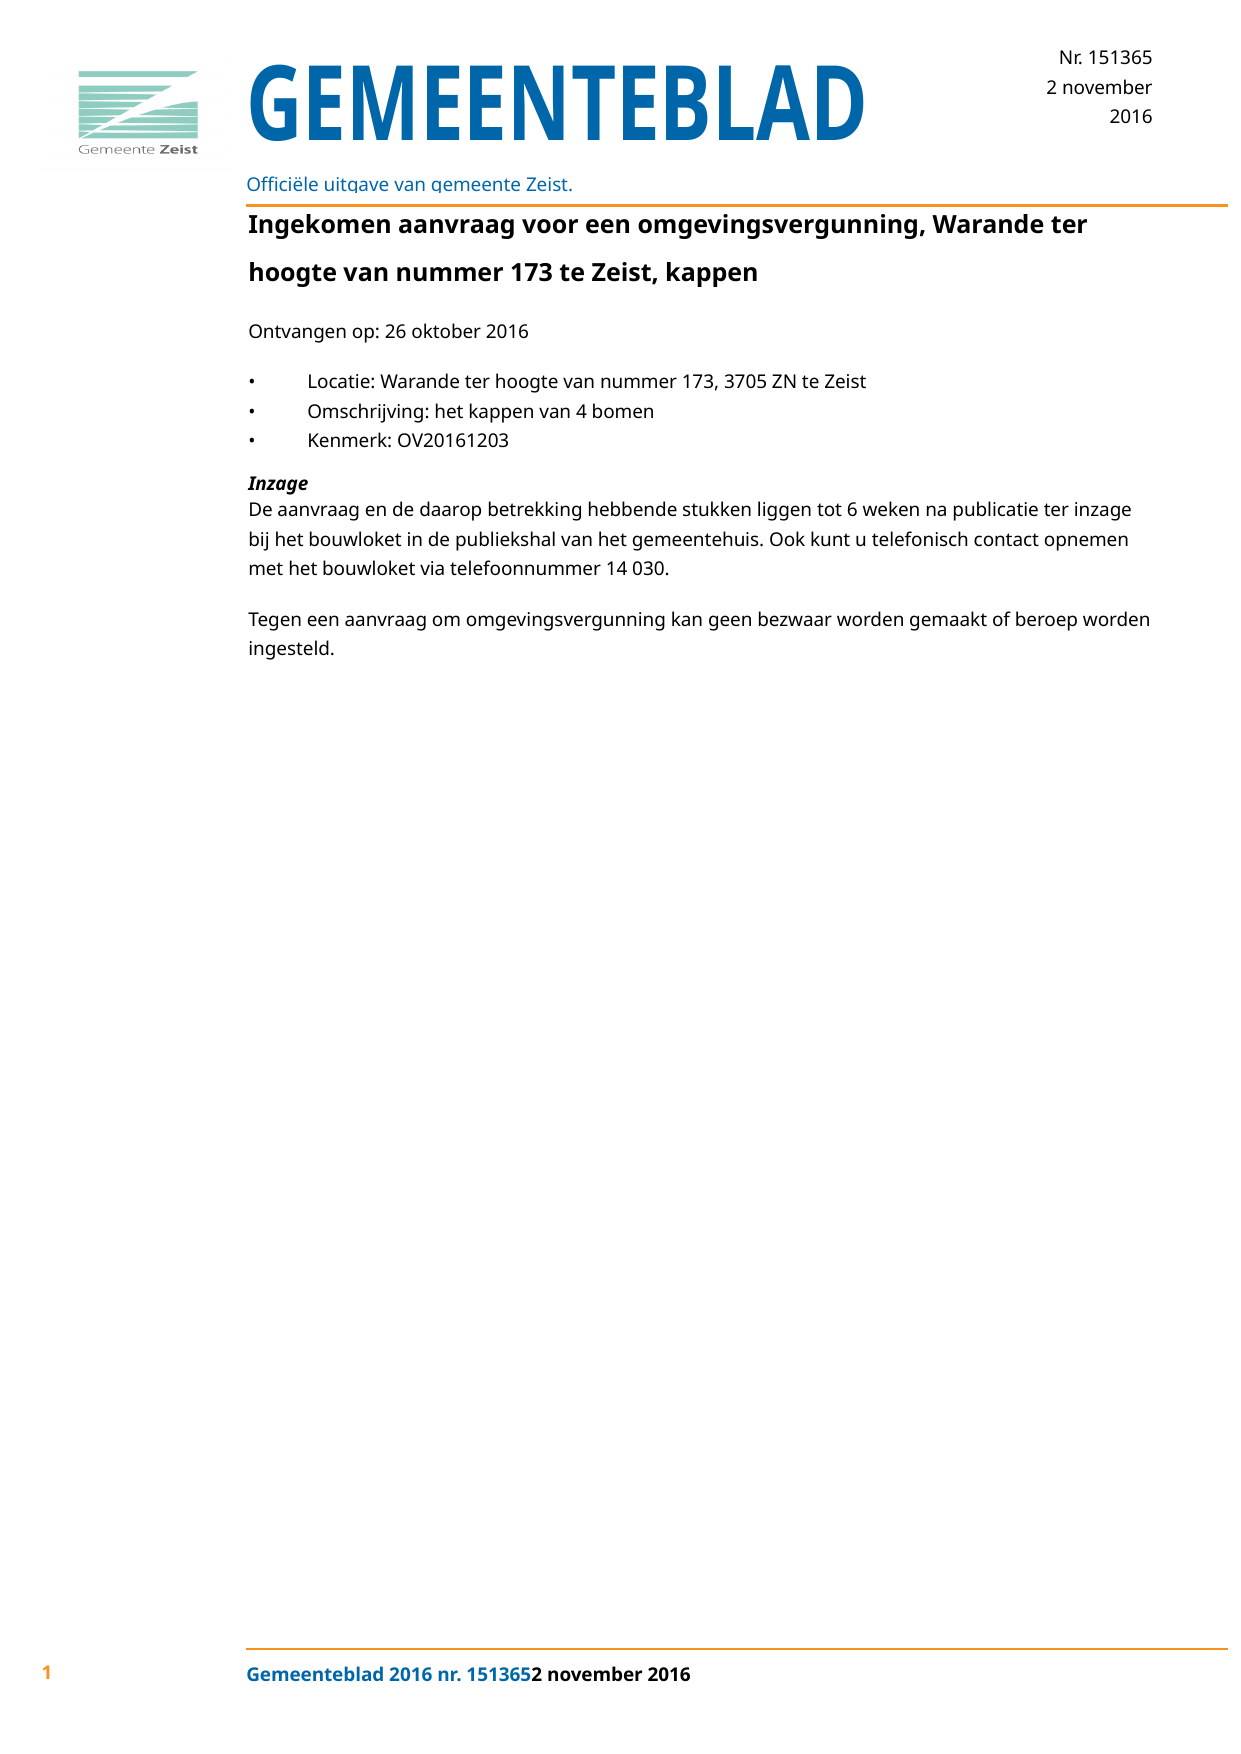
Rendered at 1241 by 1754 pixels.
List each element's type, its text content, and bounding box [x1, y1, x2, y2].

text Inzage [248, 471, 1152, 496]
list Locatie: Warande ter hoogte van nummer 173, 3705 ZN te Zeist [248, 368, 1152, 394]
text Tegen een aanvraag om omgevingsvergunning kan geen bezwaar worden gemaakt of beroep worden ingesteld. [248, 606, 1152, 661]
picture [41, 47, 231, 172]
text Ontvangen op: 26 oktober 2016 [248, 318, 1152, 344]
list Kenmerk: OV20161203 [248, 427, 1152, 453]
text De aanvraag en de daarop betrekking hebbende stukken liggen tot 6 weken na publicatie ter inzage bij het bouwloket in de publiekshal van het gemeentehuis. Ook kunt u telefonisch contact opnemen met het bouwloket via telefoonnummer 14 030. [248, 496, 1152, 581]
list Omschrijving: het kappen van 4 bomen [248, 398, 1152, 424]
text Ingekomen aanvraag voor een omgevingsvergunning, Warande ter hoogte van nummer 173 te Zeist, kappen [248, 207, 1152, 288]
